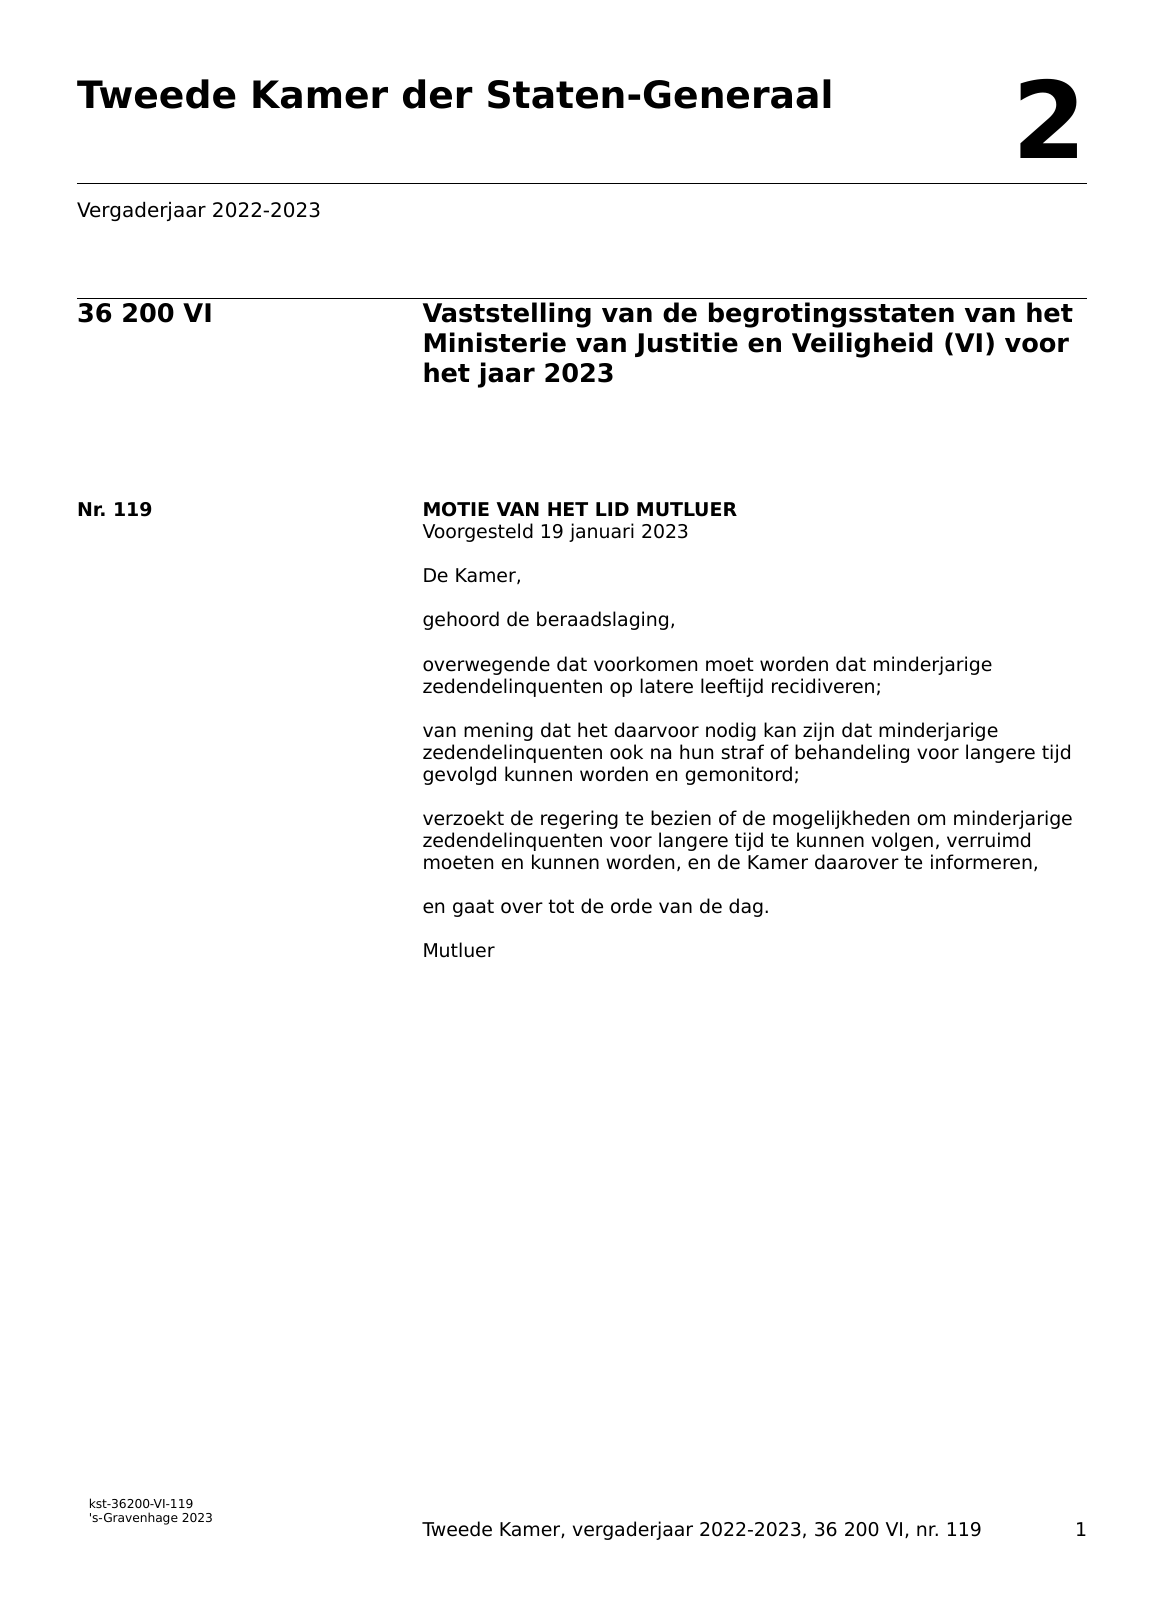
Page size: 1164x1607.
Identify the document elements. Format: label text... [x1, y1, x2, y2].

table_header Tweede Kamer der Staten-Generaal [77, 59, 886, 183]
text en gaat over tot de orde van de dag. [422, 896, 1087, 918]
text kst-36200-VI-119 [88, 1497, 323, 1511]
text De Kamer, [422, 565, 1087, 587]
text gehoord de beraadslaging, [422, 609, 1087, 631]
subtitle 36 200 VI Vaststelling van de begrotingsstaten van het Ministerie van Justitie en Veiligheid (VI) voor het jaar 2023 [77, 299, 1087, 388]
text Mutluer [422, 940, 1087, 962]
text overwegende dat voorkomen moet worden dat minderjarige zedendelinquenten op latere leeftijd recidiveren; [422, 653, 1087, 697]
table_cell Vergaderjaar 2022-2023 [77, 184, 1087, 298]
text verzoekt de regering te bezien of de mogelijkheden om minderjarige zedendelinquenten voor langere tijd te kunnen volgen, verruimd moeten en kunnen worden, en de Kamer daarover te informeren, [422, 808, 1087, 874]
subtitle Nr. 119 MOTIE VAN HET LID MUTLUER [77, 499, 1087, 521]
table_header 2 [886, 59, 1087, 183]
text Voorgesteld 19 januari 2023 [422, 521, 1087, 543]
text 's-Gravenhage 2023 [88, 1511, 323, 1525]
text van mening dat het daarvoor nodig kan zijn dat minderjarige zedendelinquenten ook na hun straf of behandeling voor langere tijd gevolgd kunnen worden en gemonitord; [422, 720, 1087, 786]
